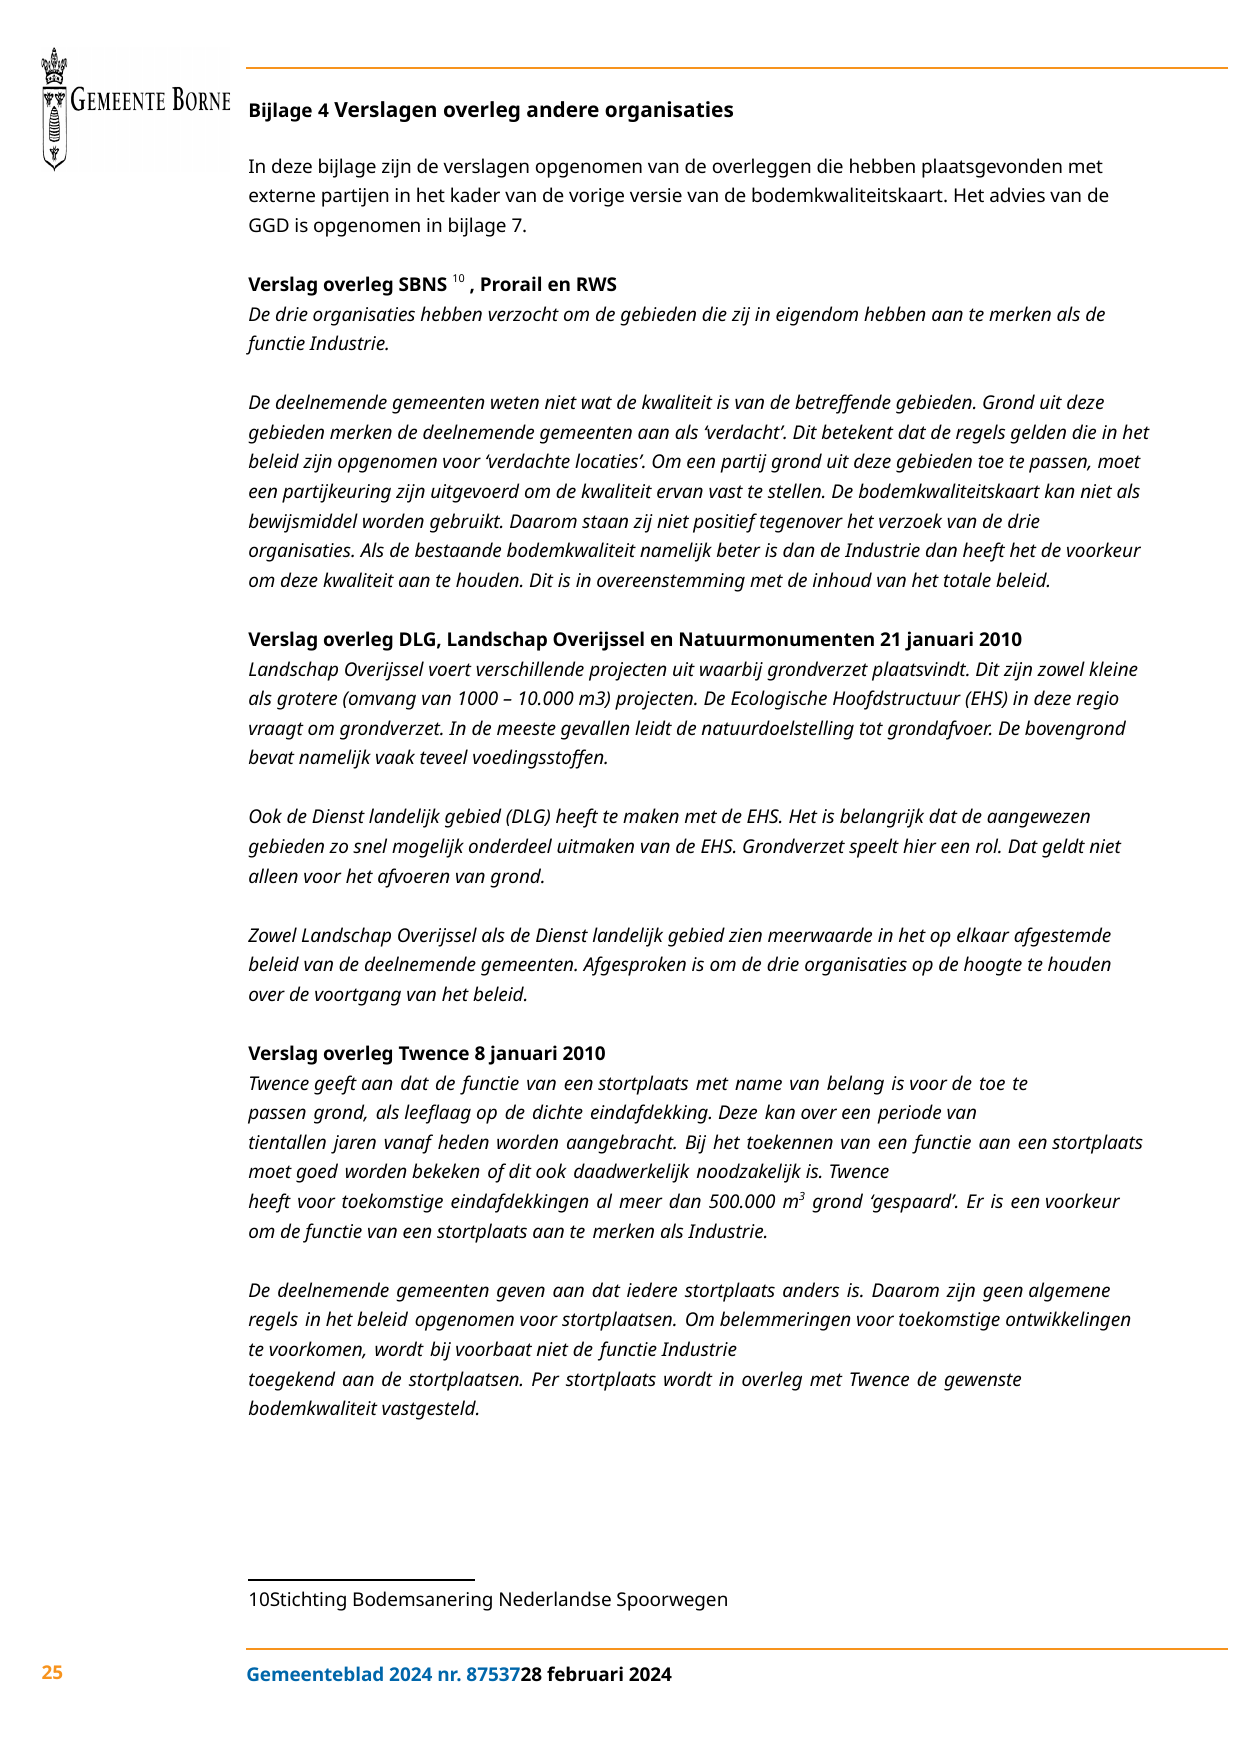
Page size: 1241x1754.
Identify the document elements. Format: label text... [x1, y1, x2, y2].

text Ook de Dienst landelijk gebied (DLG) heeft te maken met de EHS. Het is belangrijk dat de aangewezen gebieden zo snel mogelijk onderdeel uitmaken van de EHS. Grondverzet speelt hier een rol. Dat geldt niet alleen voor het afvoeren van grond. [248, 804, 1152, 889]
text Landschap Overijssel voert verschillende projecten uit waarbij grondverzet plaatsvindt. Dit zijn zowel kleine als grotere (omvang van 1000 – 10.000 m3) projecten. De Ecologische Hoofdstructuur (EHS) in deze regio vraagt om grondverzet. In de meeste gevallen leidt de natuurdoelstelling tot grondafvoer. De bovengrond bevat namelijk vaak teveel voedingsstoffen. [248, 656, 1152, 770]
text Verslag overleg SBNS , Prorail en RWS [248, 271, 1152, 297]
text Verslag overleg DLG, Landschap Overijssel en Natuurmonumenten 21 januari 2010 [248, 626, 1152, 652]
text Verslag overleg Twence 8 januari 2010 [248, 1040, 1152, 1066]
text In deze bijlage zijn de verslagen opgenomen van de overleggen die hebben plaatsgevonden met externe partijen in het kader van de vorige versie van de bodemkwaliteitskaart. Het advies van de GGD is opgenomen in bijlage 7. [248, 153, 1152, 238]
text Zowel Landschap Overijssel als de Dienst landelijk gebied zien meerwaarde in het op elkaar afgestemde beleid van de deelnemende gemeenten. Afgesproken is om de drie organisaties op de hoogte te houden over de voortgang van het beleid. [248, 922, 1152, 1007]
text De deelnemende gemeenten weten niet wat de kwaliteit is van de betreffende gebieden. Grond uit deze gebieden merken de deelnemende gemeenten aan als ‘verdacht’. Dit betekent dat de regels gelden die in het beleid zijn opgenomen voor ‘verdachte locaties’. Om een partij grond uit deze gebieden toe te passen, moet een partijkeuring zijn uitgevoerd om de kwaliteit ervan vast te stellen. De bodemkwaliteitskaart kan niet als bewijsmiddel worden gebruikt. Daarom staan zij niet positief tegenover het verzoek van de drie organisaties. Als de bestaande bodemkwaliteit namelijk beter is dan de Industrie dan heeft het de voorkeur om deze kwaliteit aan te houden. Dit is in overeenstemming met de inhoud van het totale beleid. [248, 389, 1152, 593]
text Bijlage 4 Verslagen overleg andere organisaties [248, 95, 1152, 123]
text Stichting Bodemsanering Nederlandse Spoorwegen [248, 1586, 1152, 1612]
text Twence geeft aan dat de functie van een stortplaats met name van belang is voor de toe te passen grond, als leeflaag op de dichte eindafdekking. Deze kan over een periode van tientallen jaren vanaf heden worden aangebracht. Bij het toekennen van een functie aan een stortplaats moet goed worden bekeken of dit ook daadwerkelijk noodzakelijk is. Twence heeft voor toekomstige eindafdekkingen al meer dan 500.000 m3 grond ‘gespaard’. Er is een voorkeur om de functie van een stortplaats aan te merken als Industrie. [248, 1070, 1152, 1244]
picture [41, 47, 231, 172]
text De drie organisaties hebben verzocht om de gebieden die zij in eigendom hebben aan te merken als de functie Industrie. [248, 301, 1152, 356]
text De deelnemende gemeenten geven aan dat iedere stortplaats anders is. Daarom zijn geen algemene regels in het beleid opgenomen voor stortplaatsen. Om belemmeringen voor toekomstige ontwikkelingen te voorkomen, wordt bij voorbaat niet de functie Industrie toegekend aan de stortplaatsen. Per stortplaats wordt in overleg met Twence de gewenste bodemkwaliteit vastgesteld. [248, 1277, 1152, 1421]
